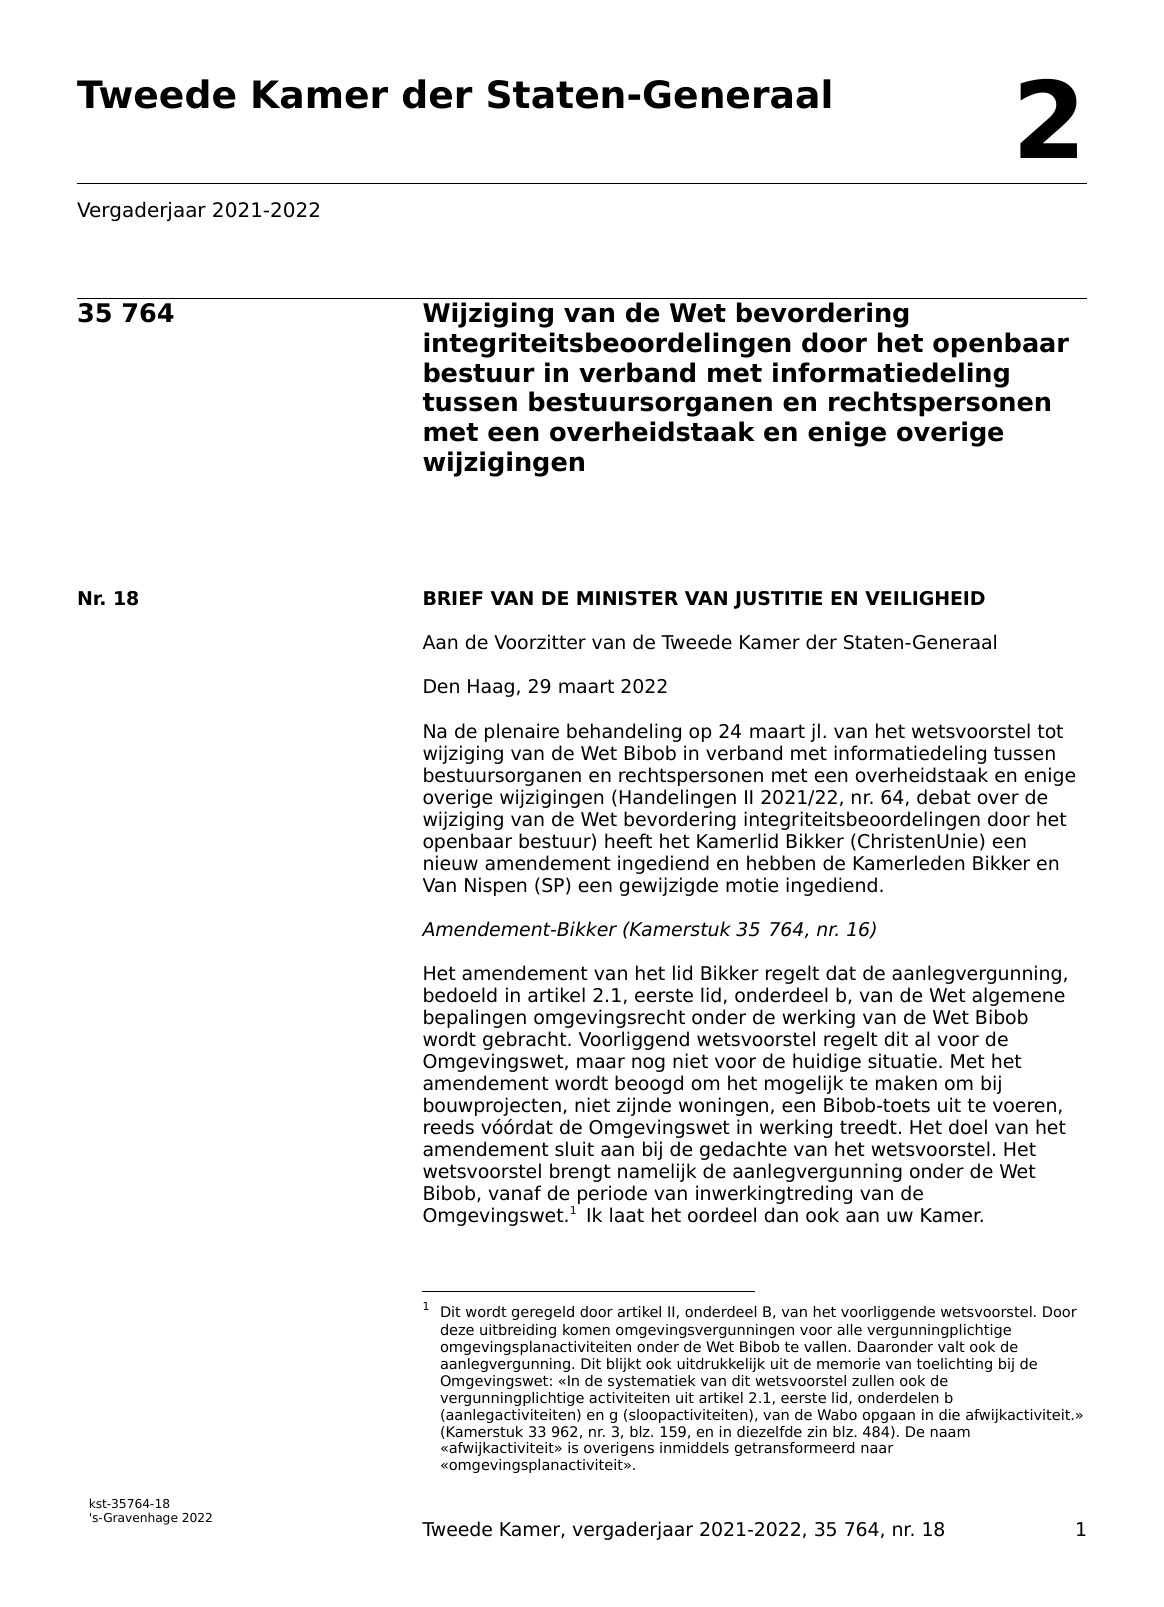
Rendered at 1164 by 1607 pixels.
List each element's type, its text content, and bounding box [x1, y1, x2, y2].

table_header Tweede Kamer der Staten-Generaal [77, 59, 886, 183]
table_cell Vergaderjaar 2021-2022 [77, 184, 1087, 298]
subtitle Nr. 18 BRIEF VAN DE MINISTER VAN JUSTITIE EN VEILIGHEID [77, 588, 1087, 610]
subtitle 35 764 Wijziging van de Wet bevordering integriteitsbeoordelingen door het openbaar bestuur in verband met informatiedeling tussen bestuursorganen en rechtspersonen met een overheidstaak en enige overige wijzigingen [77, 299, 1087, 477]
subtitle Amendement-Bikker (Kamerstuk 35 764, nr. 16) [422, 919, 1087, 941]
text Het amendement van het lid Bikker regelt dat de aanlegvergunning, bedoeld in artikel 2.1, eerste lid, onderdeel b, van de Wet algemene bepalingen omgevingsrecht onder de werking van de Wet Bibob wordt gebracht. Voorliggend wetsvoorstel regelt dit al voor de Omgevingswet, maar nog niet voor de huidige situatie. Met het amendement wordt beoogd om het mogelijk te maken om bij bouwprojecten, niet zijnde woningen, een Bibob-toets uit te voeren, reeds vóórdat de Omgevingswet in werking treedt. Het doel van het amendement sluit aan bij de gedachte van het wetsvoorstel. Het wetsvoorstel brengt namelijk de aanlegvergunning onder de Wet Bibob, vanaf de periode van inwerkingtreding van de Omgevingswet. Ik laat het oordeel dan ook aan uw Kamer. [422, 963, 1087, 1227]
table_header 2 [886, 59, 1087, 183]
text Aan de Voorzitter van de Tweede Kamer der Staten-Generaal [422, 632, 1087, 654]
text Na de plenaire behandeling op 24 maart jl. van het wetsvoorstel tot wijziging van de Wet Bibob in verband met informatiedeling tussen bestuursorganen en rechtspersonen met een overheidstaak en enige overige wijzigingen (Handelingen II 2021/22, nr. 64, debat over de wijziging van de Wet bevordering integriteitsbeoordelingen door het openbaar bestuur) heeft het Kamerlid Bikker (ChristenUnie) een nieuw amendement ingediend en hebben de Kamerleden Bikker en Van Nispen (SP) een gewijzigde motie ingediend. [422, 721, 1087, 896]
text Dit wordt geregeld door artikel II, onderdeel B, van het voorliggende wetsvoorstel. Door deze uitbreiding komen omgevingsvergunningen voor alle vergunningplichtige omgevingsplanactiviteiten onder de Wet Bibob te vallen. Daaronder valt ook de aanlegvergunning. Dit blijkt ook uitdrukkelijk uit de memorie van toelichting bij de Omgevingswet: «In de systematiek van dit wetsvoorstel zullen ook de vergunningplichtige activiteiten uit artikel 2.1, eerste lid, onderdelen b (aanlegactiviteiten) en g (sloopactiviteiten), van de Wabo opgaan in die afwijkactiviteit.» (Kamerstuk 33 962, nr. 3, blz. 159, en in diezelfde zin blz. 484). De naam «afwijkactiviteit» is overigens inmiddels getransformeerd naar «omgevingsplanactiviteit». [422, 1300, 1087, 1474]
text kst-35764-18 [88, 1497, 323, 1511]
text Den Haag, 29 maart 2022 [422, 676, 1087, 698]
text 's-Gravenhage 2022 [88, 1511, 323, 1525]
